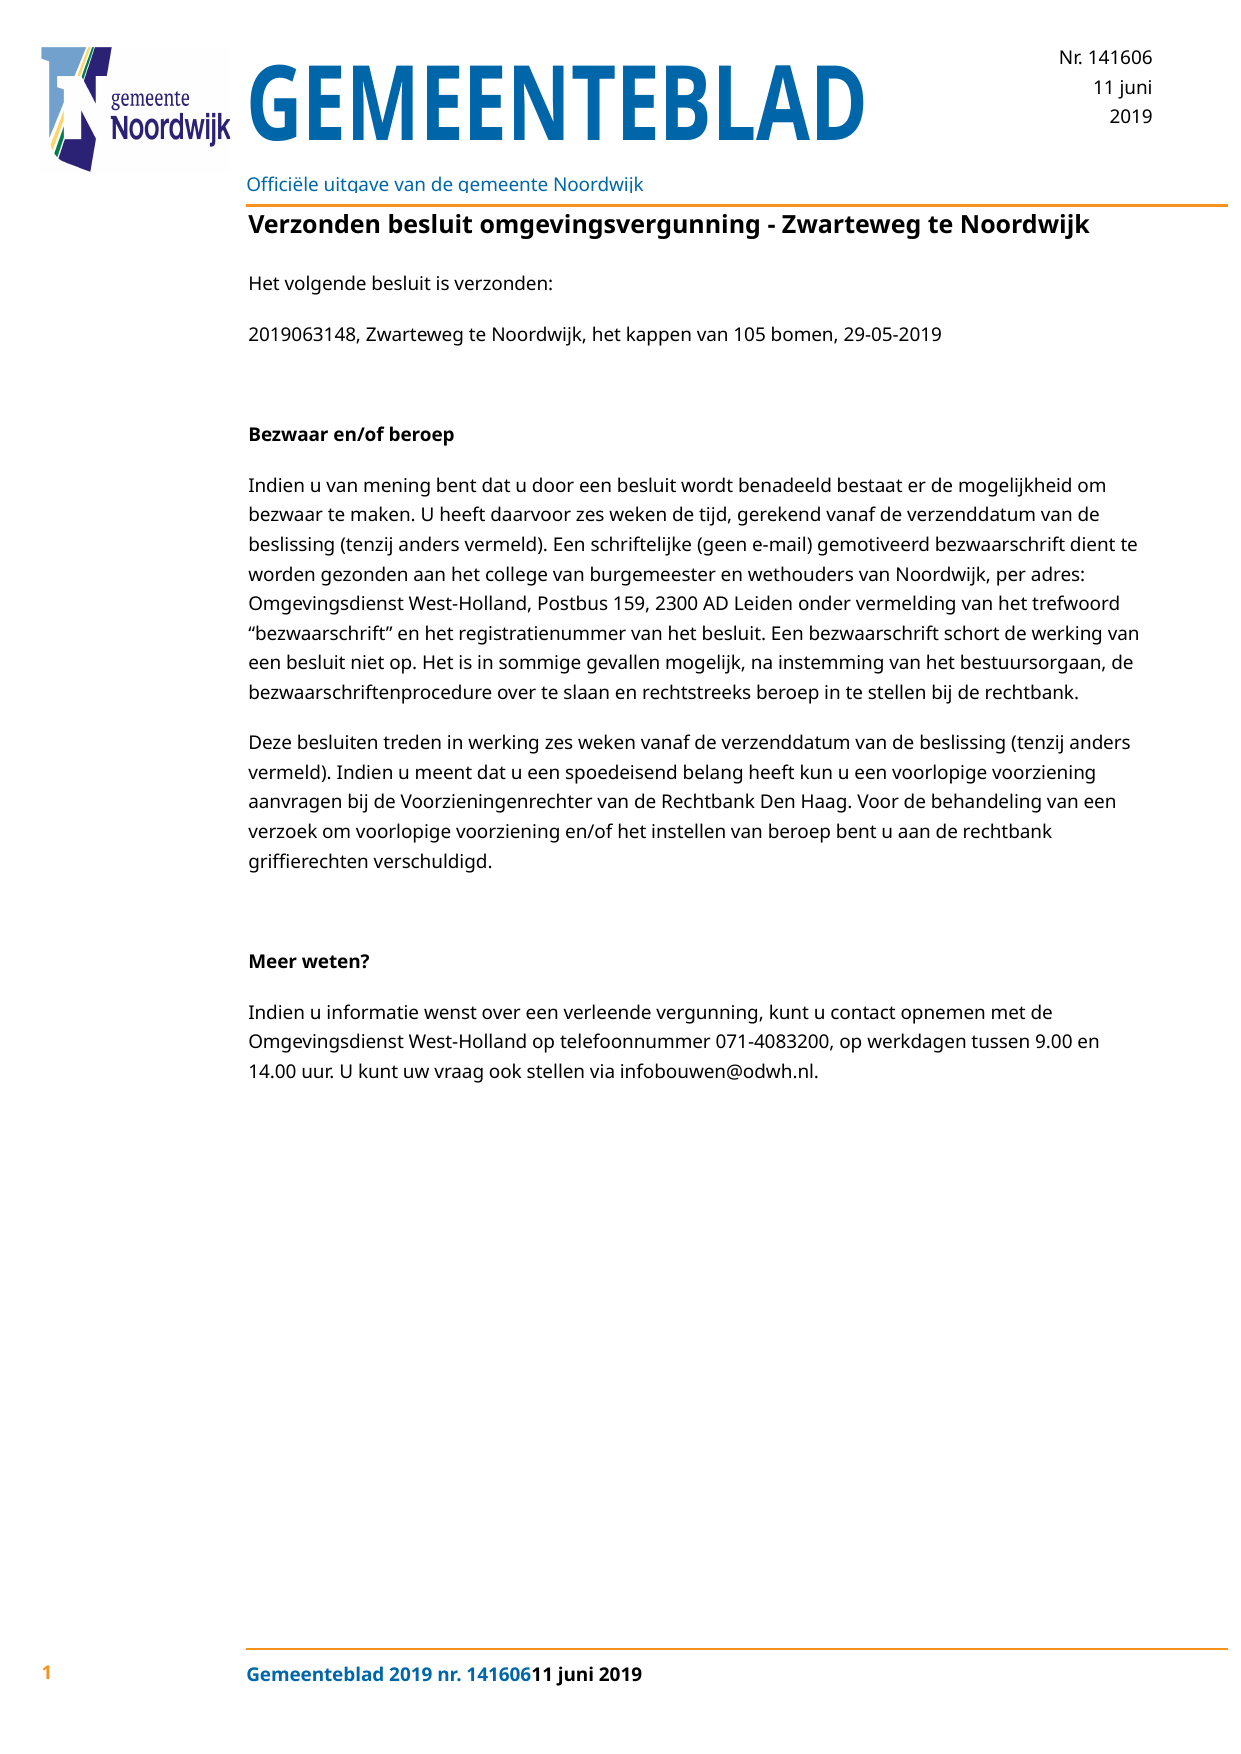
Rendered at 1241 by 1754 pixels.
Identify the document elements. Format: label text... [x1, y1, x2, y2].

text Indien u van mening bent dat u door een besluit wordt benadeeld bestaat er de mogelijkheid om bezwaar te maken. U heeft daarvoor zes weken de tijd, gerekend vanaf de verzenddatum van de beslissing (tenzij anders vermeld). Een schriftelijke (geen e-mail) gemotiveerd bezwaarschrift dient te worden gezonden aan het college van burgemeester en wethouders van Noordwijk, per adres: Omgevingsdienst West-Holland, Postbus 159, 2300 AD Leiden onder vermelding van het trefwoord “bezwaarschrift” en het registratienummer van het besluit. Een bezwaarschrift schort de werking van een besluit niet op. Het is in sommige gevallen mogelijk, na instemming van het bestuursorgaan, de bezwaarschriftenprocedure over te slaan en rechtstreeks beroep in te stellen bij de rechtbank. [248, 472, 1152, 705]
text 2019063148, Zwarteweg te Noordwijk, het kappen van 105 bomen, 29-05-2019 [248, 321, 1152, 346]
text Indien u informatie wenst over een verleende vergunning, kunt u contact opnemen met de Omgevingsdienst West-Holland op telefoonnummer 071-4083200, op werkdagen tussen 9.00 en 14.00 uur. U kunt uw vraag ook stellen via infobouwen@odwh.nl. [248, 999, 1152, 1084]
text Het volgende besluit is verzonden: [248, 270, 1152, 296]
text Deze besluiten treden in werking zes weken vanaf de verzenddatum van de beslissing (tenzij anders vermeld). Indien u meent dat u een spoedeisend belang heeft kun u een voorlopige voorziening aanvragen bij de Voorzieningenrechter van de Rechtbank Den Haag. Voor de behandeling van een verzoek om voorlopige voorziening en/of het instellen van beroep bent u aan de rechtbank griffierechten verschuldigd. [248, 729, 1152, 873]
picture [41, 47, 231, 172]
text Verzonden besluit omgevingsvergunning - Zwarteweg te Noordwijk [248, 207, 1152, 241]
text Meer weten? [248, 949, 1152, 974]
text Bezwaar en/of beroep [248, 422, 1152, 447]
